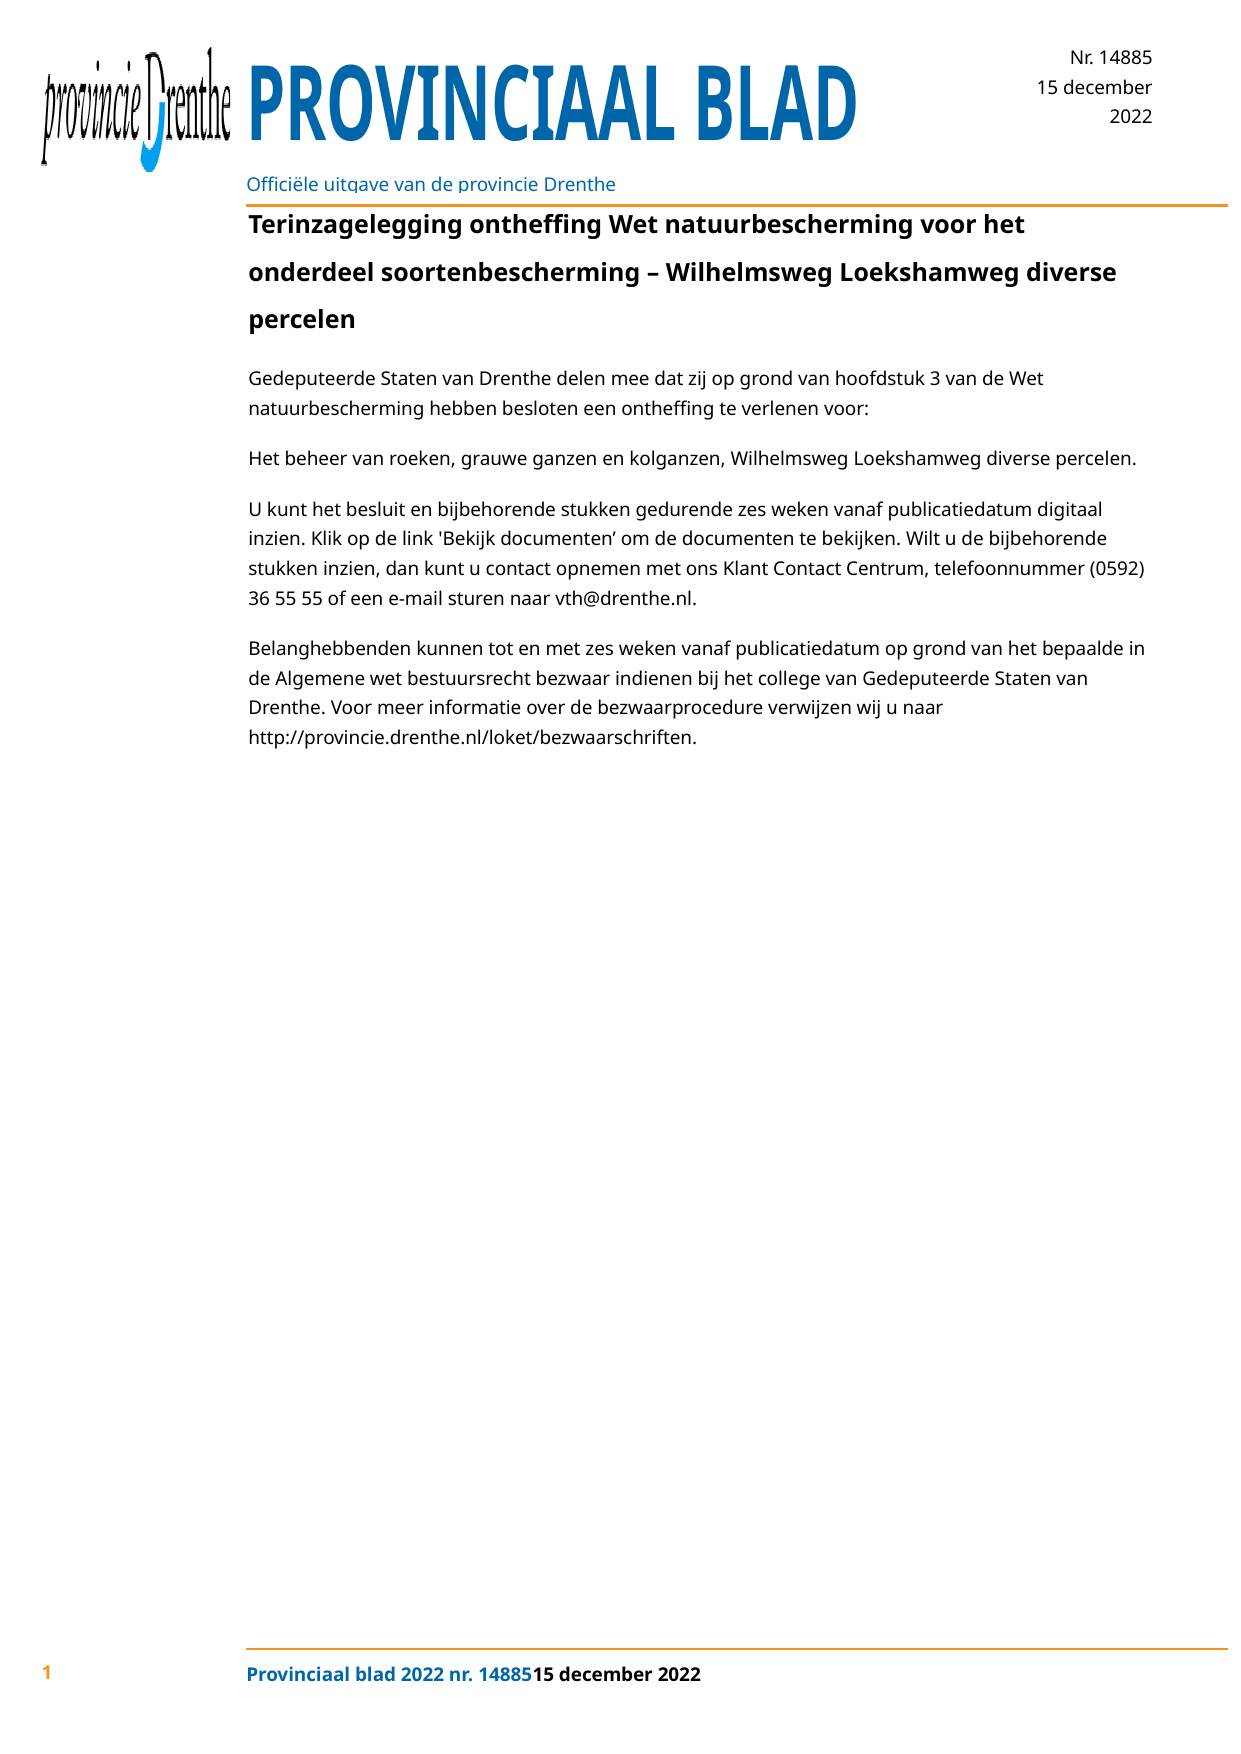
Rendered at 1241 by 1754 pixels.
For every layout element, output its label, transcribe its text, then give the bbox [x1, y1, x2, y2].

text Gedeputeerde Staten van Drenthe delen mee dat zij op grond van hoofdstuk 3 van de Wet natuurbescherming hebben besloten een ontheffing te verlenen voor: [248, 366, 1152, 421]
text Terinzagelegging ontheffing Wet natuurbescherming voor het onderdeel soortenbescherming – Wilhelmsweg Loekshamweg diverse percelen [248, 207, 1152, 336]
text Belanghebbenden kunnen tot en met zes weken vanaf publicatiedatum op grond van het bepaalde in de Algemene wet bestuursrecht bezwaar indienen bij het college van Gedeputeerde Staten van Drenthe. Voor meer informatie over de bezwaarprocedure verwijzen wij u naar http://provincie.drenthe.nl/loket/bezwaarschriften. [248, 635, 1152, 749]
text U kunt het besluit en bijbehorende stukken gedurende zes weken vanaf publicatiedatum digitaal inzien. Klik op de link 'Bekijk documenten’ om de documenten te bekijken. Wilt u de bijbehorende stukken inzien, dan kunt u contact opnemen met ons Klant Contact Centrum, telefoonnummer (0592) 36 55 55 of een e-mail sturen naar vth@drenthe.nl. [248, 496, 1152, 610]
text Het beheer van roeken, grauwe ganzen en kolganzen, Wilhelmsweg Loekshamweg diverse percelen. [248, 446, 1152, 471]
picture [41, 47, 231, 172]
